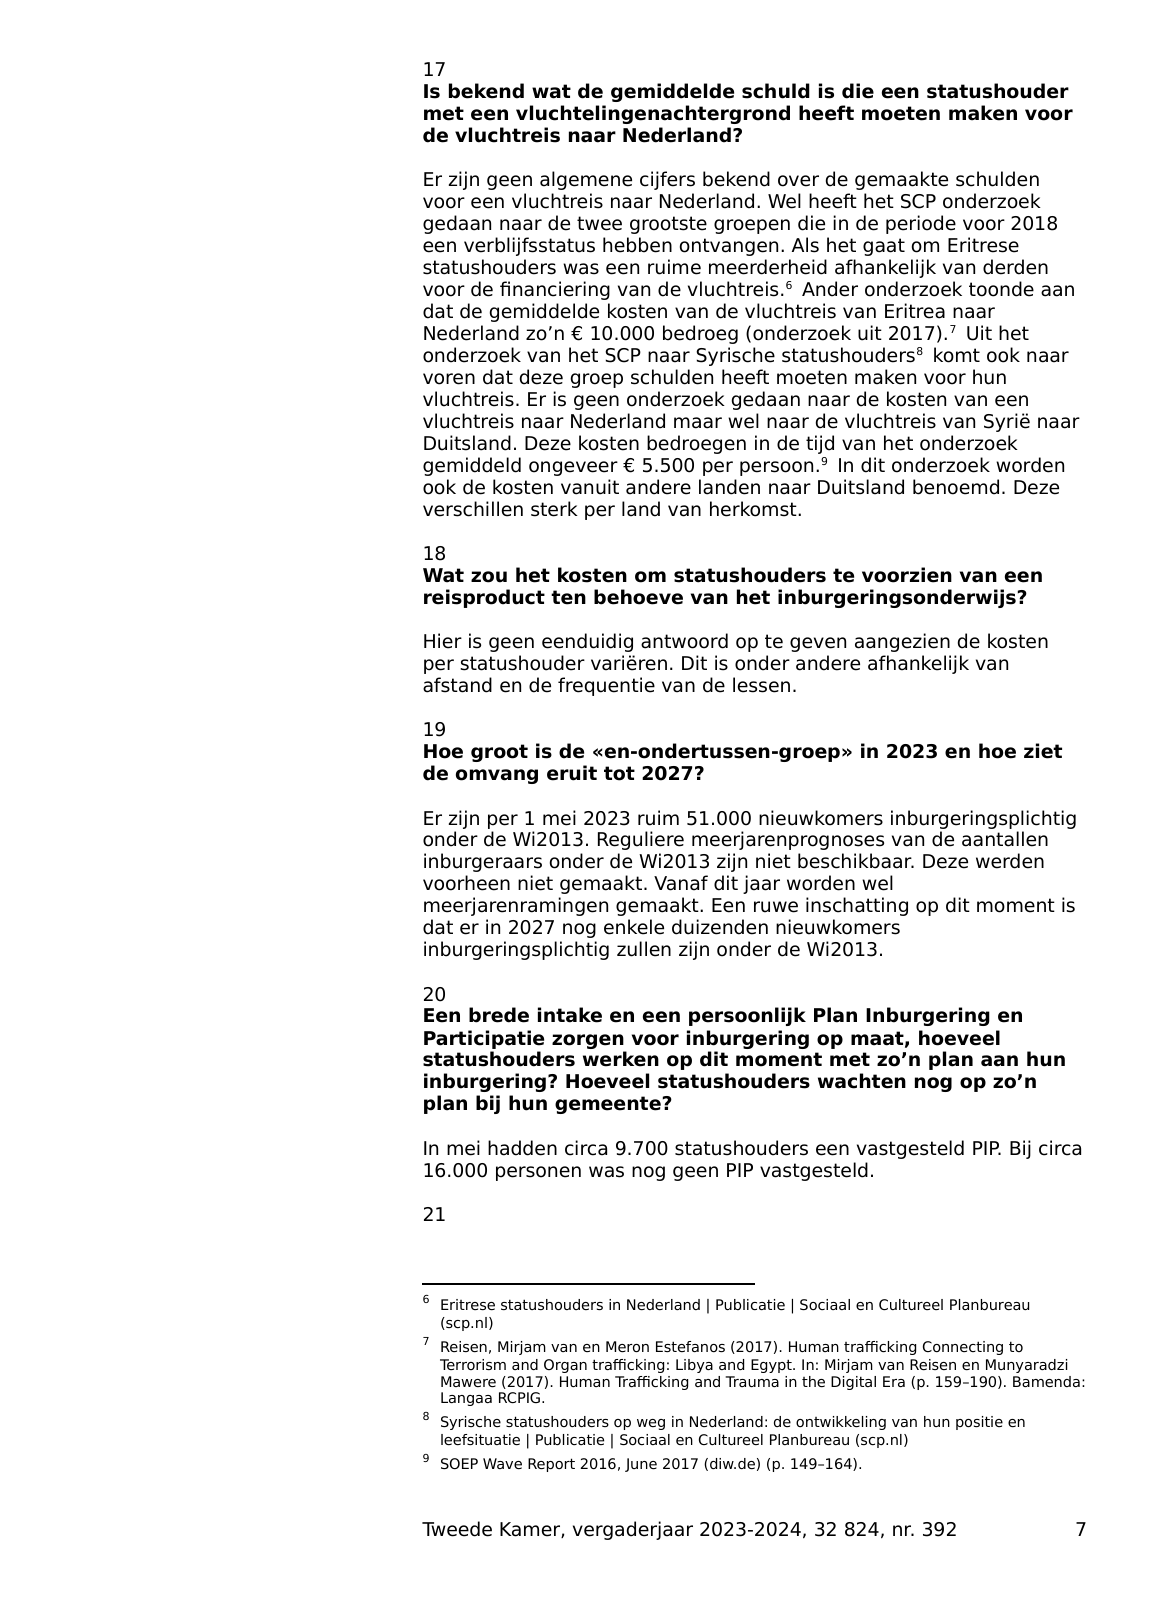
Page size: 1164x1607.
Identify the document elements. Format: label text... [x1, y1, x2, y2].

text 17 [422, 59, 1087, 81]
text 21 [422, 1204, 1087, 1226]
text Er zijn per 1 mei 2023 ruim 51.000 nieuwkomers inburgeringsplichtig onder de Wi2013. Reguliere meerjarenprognoses van de aantallen inburgeraars onder de Wi2013 zijn niet beschikbaar. Deze werden voorheen niet gemaakt. Vanaf dit jaar worden wel meerjarenramingen gemaakt. Een ruwe inschatting op dit moment is dat er in 2027 nog enkele duizenden nieuwkomers inburgeringsplichtig zullen zijn onder de Wi2013. [422, 807, 1087, 961]
text Hier is geen eenduidig antwoord op te geven aangezien de kosten per statushouder variëren. Dit is onder andere afhankelijk van afstand en de frequentie van de lessen. [422, 631, 1087, 697]
text Een brede intake en een persoonlijk Plan Inburgering en Participatie zorgen voor inburgering op maat, hoeveel statushouders werken op dit moment met zo’n plan aan hun inburgering? Hoeveel statushouders wachten nog op zo’n plan bij hun gemeente? [422, 1005, 1087, 1115]
text SOEP Wave Report 2016, June 2017 (diw.de) (p. 149–164). [422, 1452, 1087, 1474]
text Er zijn geen algemene cijfers bekend over de gemaakte schulden voor een vluchtreis naar Nederland. Wel heeft het SCP onderzoek gedaan naar de twee grootste groepen die in de periode voor 2018 een verblijfsstatus hebben ontvangen. Als het gaat om Eritrese statushouders was een ruime meerderheid afhankelijk van derden voor de financiering van de vluchtreis. Ander onderzoek toonde aan dat de gemiddelde kosten van de vluchtreis van Eritrea naar Nederland zo’n € 10.000 bedroeg (onderzoek uit 2017). Uit het onderzoek van het SCP naar Syrische statushouders komt ook naar voren dat deze groep schulden heeft moeten maken voor hun vluchtreis. Er is geen onderzoek gedaan naar de kosten van een vluchtreis naar Nederland maar wel naar de vluchtreis van Syrië naar Duitsland. Deze kosten bedroegen in de tijd van het onderzoek gemiddeld ongeveer € 5.500 per persoon. In dit onderzoek worden ook de kosten vanuit andere landen naar Duitsland benoemd. Deze verschillen sterk per land van herkomst. [422, 169, 1087, 521]
text 19 [422, 719, 1087, 741]
text In mei hadden circa 9.700 statushouders een vastgesteld PIP. Bij circa 16.000 personen was nog geen PIP vastgesteld. [422, 1137, 1087, 1181]
text 18 [422, 543, 1087, 565]
text Is bekend wat de gemiddelde schuld is die een statushouder met een vluchtelingenachtergrond heeft moeten maken voor de vluchtreis naar Nederland? [422, 81, 1087, 147]
text Reisen, Mirjam van en Meron Estefanos (2017). Human trafficking Connecting to Terrorism and Organ trafficking: Libya and Egypt. In: Mirjam van Reisen en Munyaradzi Mawere (2017). Human Trafficking and Trauma in the Digital Era (p. 159–190). Bamenda: Langaa RCPIG. [422, 1335, 1087, 1407]
text Wat zou het kosten om statushouders te voorzien van een reisproduct ten behoeve van het inburgeringsonderwijs? [422, 565, 1087, 609]
text 20 [422, 983, 1087, 1005]
text Hoe groot is de «en-ondertussen-groep» in 2023 en hoe ziet de omvang eruit tot 2027? [422, 741, 1087, 785]
text Syrische statushouders op weg in Nederland: de ontwikkeling van hun positie en leefsituatie | Publicatie | Sociaal en Cultureel Planbureau (scp.nl) [422, 1410, 1087, 1449]
text Eritrese statushouders in Nederland | Publicatie | Sociaal en Cultureel Planbureau (scp.nl) [422, 1293, 1087, 1332]
